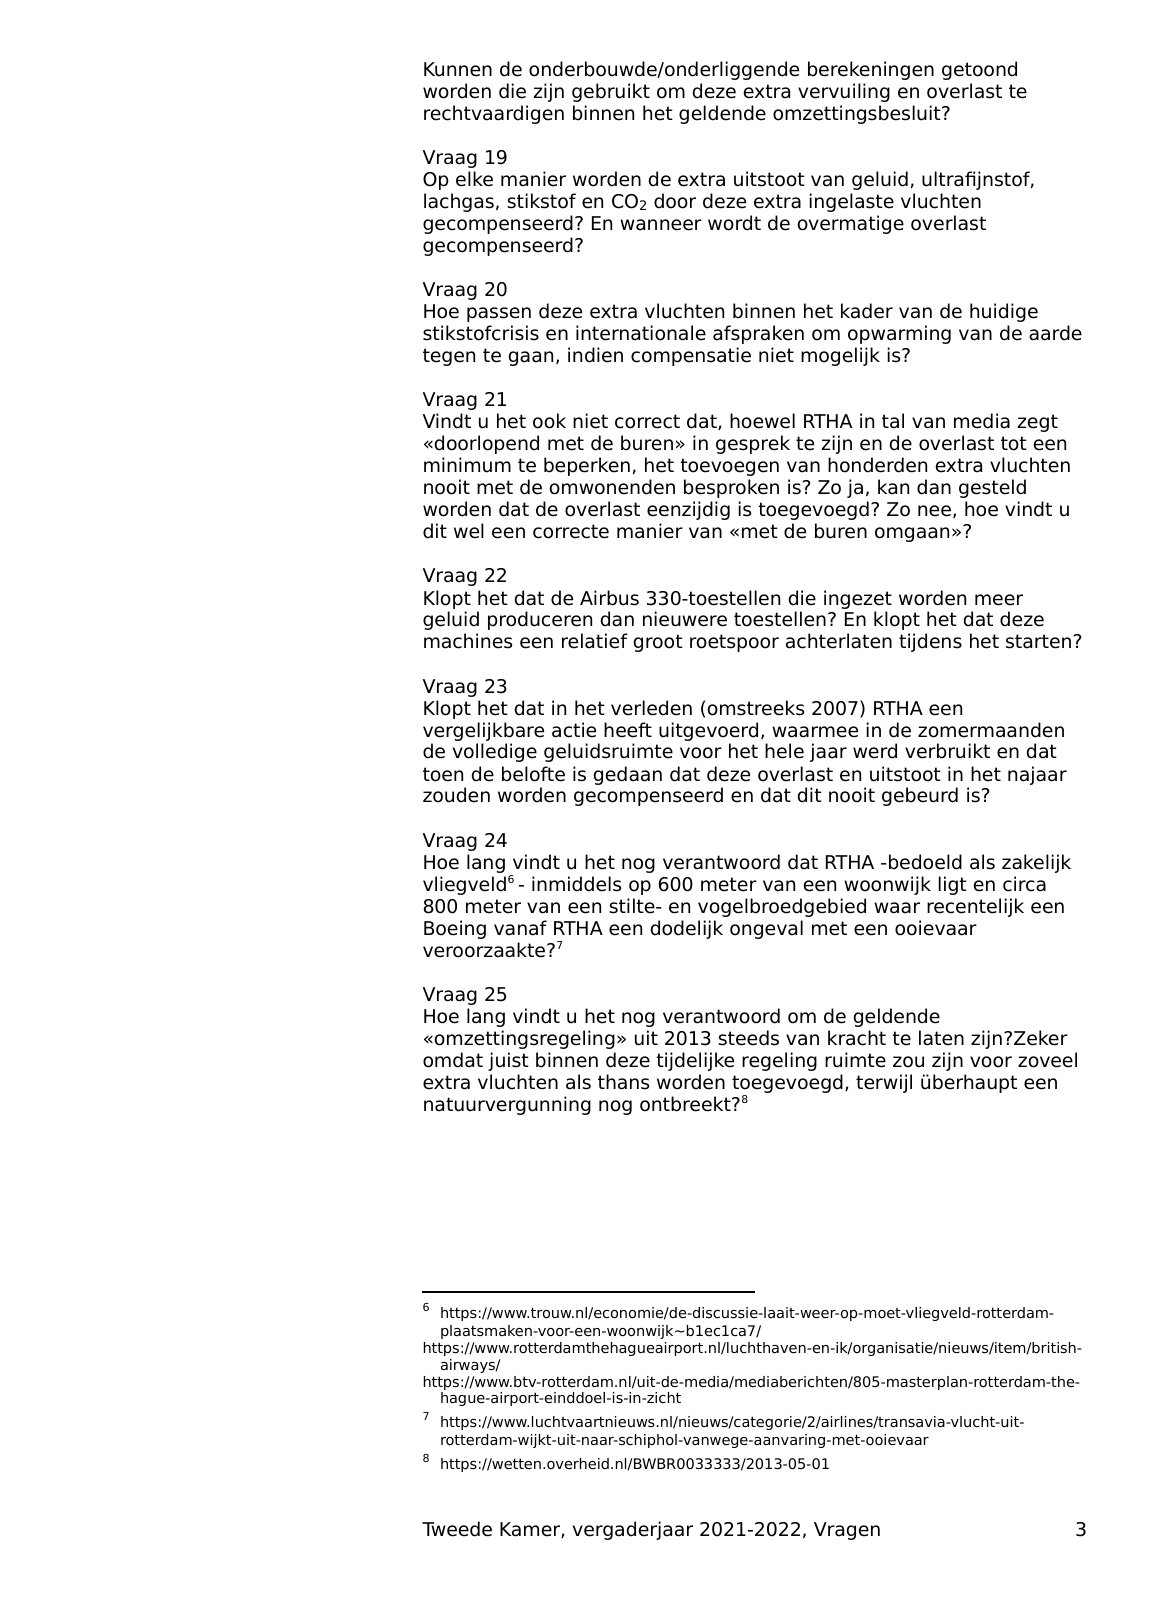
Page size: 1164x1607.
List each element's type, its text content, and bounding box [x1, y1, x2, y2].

text Kunnen de onderbouwde/onderliggende berekeningen getoond worden die zijn gebruikt om deze extra vervuiling en overlast te rechtvaardigen binnen het geldende omzettingsbesluit? [422, 59, 1087, 125]
text Vraag 21 [422, 389, 1087, 411]
text Klopt het dat de Airbus 330-toestellen die ingezet worden meer geluid produceren dan nieuwere toestellen? En klopt het dat deze machines een relatief groot roetspoor achterlaten tijdens het starten? [422, 587, 1087, 653]
text https://wetten.overheid.nl/BWBR0033333/2013-05-01 [422, 1452, 1087, 1474]
text Klopt het dat in het verleden (omstreeks 2007) RTHA een vergelijkbare actie heeft uitgevoerd, waarmee in de zomermaanden de volledige geluidsruimte voor het hele jaar werd verbruikt en dat toen de belofte is gedaan dat deze overlast en uitstoot in het najaar zouden worden gecompenseerd en dat dit nooit gebeurd is? [422, 697, 1087, 807]
text Op elke manier worden de extra uitstoot van geluid, ultrafijnstof, lachgas, stikstof en CO2 door deze extra ingelaste vluchten gecompenseerd? En wanneer wordt de overmatige overlast gecompenseerd? [422, 169, 1087, 257]
text Vraag 20 [422, 279, 1087, 301]
text https://www.luchtvaartnieuws.nl/nieuws/categorie/2/airlines/transavia-vlucht-uit-rotterdam-wijkt-uit-naar-schiphol-vanwege-aanvaring-met-ooievaar [422, 1410, 1087, 1449]
text Vraag 24 [422, 829, 1087, 852]
text Hoe lang vindt u het nog verantwoord dat RTHA -bedoeld als zakelijk vliegveld- inmiddels op 600 meter van een woonwijk ligt en circa 800 meter van een stilte- en vogelbroedgebied waar recentelijk een Boeing vanaf RTHA een dodelijk ongeval met een ooievaar veroorzaakte? [422, 852, 1087, 961]
text Vraag 23 [422, 676, 1087, 697]
text Vindt u het ook niet correct dat, hoewel RTHA in tal van media zegt «doorlopend met de buren» in gesprek te zijn en de overlast tot een minimum te beperken, het toevoegen van honderden extra vluchten nooit met de omwonenden besproken is? Zo ja, kan dan gesteld worden dat de overlast eenzijdig is toegevoegd? Zo nee, hoe vindt u dit wel een correcte manier van «met de buren omgaan»? [422, 411, 1087, 543]
text https://www.rotterdamthehagueairport.nl/luchthaven-en-ik/organisatie/nieuws/item/british-airways/ [422, 1340, 1087, 1374]
text Hoe lang vindt u het nog verantwoord om de geldende «omzettingsregeling» uit 2013 steeds van kracht te laten zijn?Zeker omdat juist binnen deze tijdelijke regeling ruimte zou zijn voor zoveel extra vluchten als thans worden toegevoegd, terwijl überhaupt een natuurvergunning nog ontbreekt? [422, 1006, 1087, 1116]
text Hoe passen deze extra vluchten binnen het kader van de huidige stikstofcrisis en internationale afspraken om opwarming van de aarde tegen te gaan, indien compensatie niet mogelijk is? [422, 301, 1087, 367]
text https://www.btv-rotterdam.nl/uit-de-media/mediaberichten/805-masterplan-rotterdam-the-hague-airport-einddoel-is-in-zicht [422, 1374, 1087, 1407]
text Vraag 25 [422, 984, 1087, 1006]
text https://www.trouw.nl/economie/de-discussie-laait-weer-op-moet-vliegveld-rotterdam-plaatsmaken-voor-een-woonwijk~b1ec1ca7/ [422, 1301, 1087, 1340]
text Vraag 22 [422, 565, 1087, 587]
text Vraag 19 [422, 147, 1087, 169]
